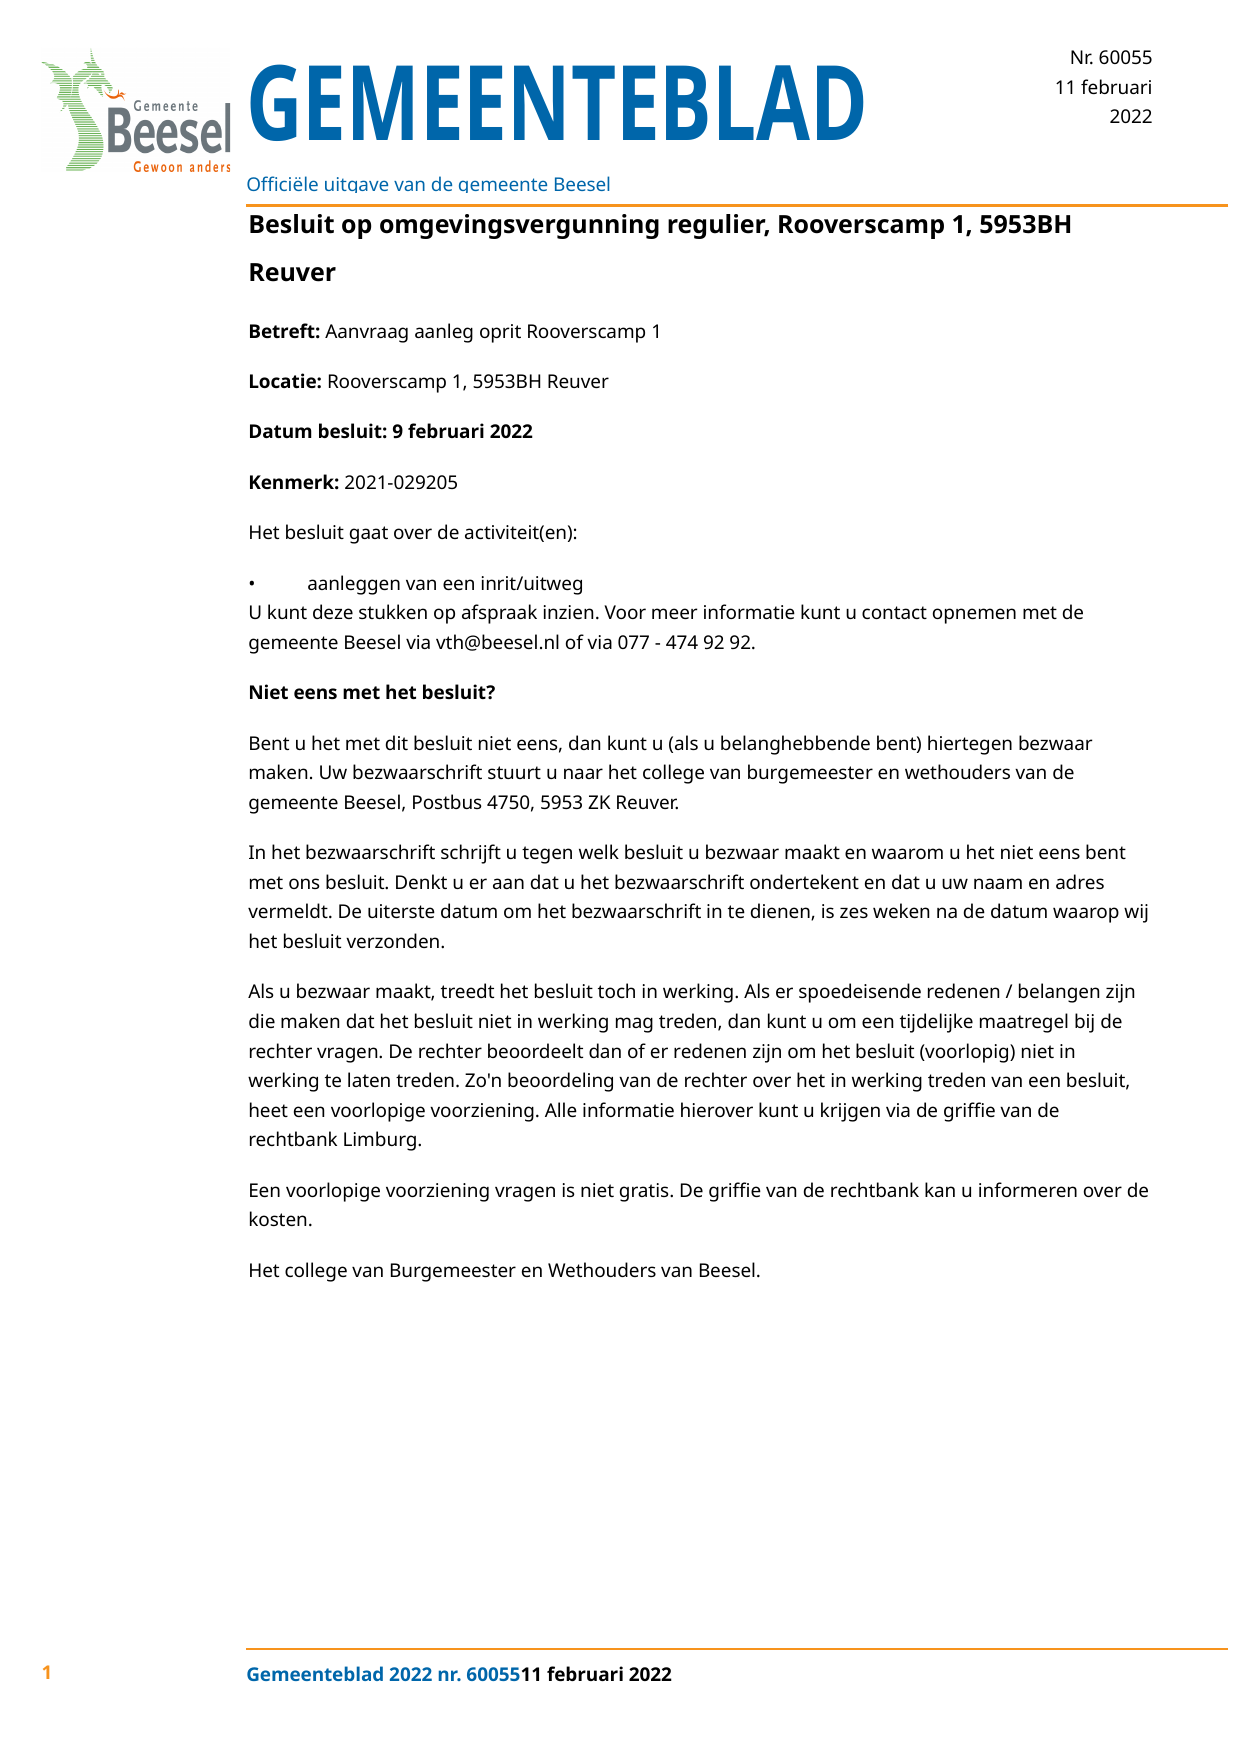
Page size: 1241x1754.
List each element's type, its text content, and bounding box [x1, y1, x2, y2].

text Een voorlopige voorziening vragen is niet gratis. De griffie van de rechtbank kan u informeren over de kosten. [248, 1177, 1152, 1232]
text Als u bezwaar maakt, treedt het besluit toch in werking. Als er spoedeisende redenen / belangen zijn die maken dat het besluit niet in werking mag treden, dan kunt u om een tijdelijke maatregel bij de rechter vragen. De rechter beoordeelt dan of er redenen zijn om het besluit (voorlopig) niet in werking te laten treden. Zo'n beoordeling van de rechter over het in werking treden van een besluit, heet een voorlopige voorziening. Alle informatie hierover kunt u krijgen via de griffie van de rechtbank Limburg. [248, 979, 1152, 1152]
text Besluit op omgevingsvergunning regulier, Rooverscamp 1, 5953BH Reuver [248, 207, 1152, 288]
text In het bezwaarschrift schrijft u tegen welk besluit u bezwaar maakt en waarom u het niet eens bent met ons besluit. Denkt u er aan dat u het bezwaarschrift ondertekent en dat u uw naam en adres vermeldt. De uiterste datum om het bezwaarschrift in te dienen, is zes weken na de datum waarop wij het besluit verzonden. [248, 839, 1152, 954]
text Niet eens met het besluit? [248, 679, 1152, 705]
text U kunt deze stukken op afspraak inzien. Voor meer informatie kunt u contact opnemen met de gemeente Beesel via vth@beesel.nl of via 077 - 474 92 92. [248, 599, 1152, 655]
text Bent u het met dit besluit niet eens, dan kunt u (als u belanghebbende bent) hiertegen bezwaar maken. Uw bezwaarschrift stuurt u naar het college van burgemeester en wethouders van de gemeente Beesel, Postbus 4750, 5953 ZK Reuver. [248, 730, 1152, 815]
text Het college van Burgemeester en Wethouders van Beesel. [248, 1257, 1152, 1283]
text Betreft: Aanvraag aanleg oprit Rooverscamp 1 [248, 318, 1152, 344]
text Het besluit gaat over de activiteit(en): [248, 519, 1152, 545]
text Locatie: Rooverscamp 1, 5953BH Reuver [248, 368, 1152, 394]
text Datum besluit: 9 februari 2022 [248, 419, 1152, 444]
text Kenmerk: 2021-029205 [248, 469, 1152, 495]
list aanleggen van een inrit/uitweg [248, 570, 1152, 596]
picture [41, 47, 231, 172]
